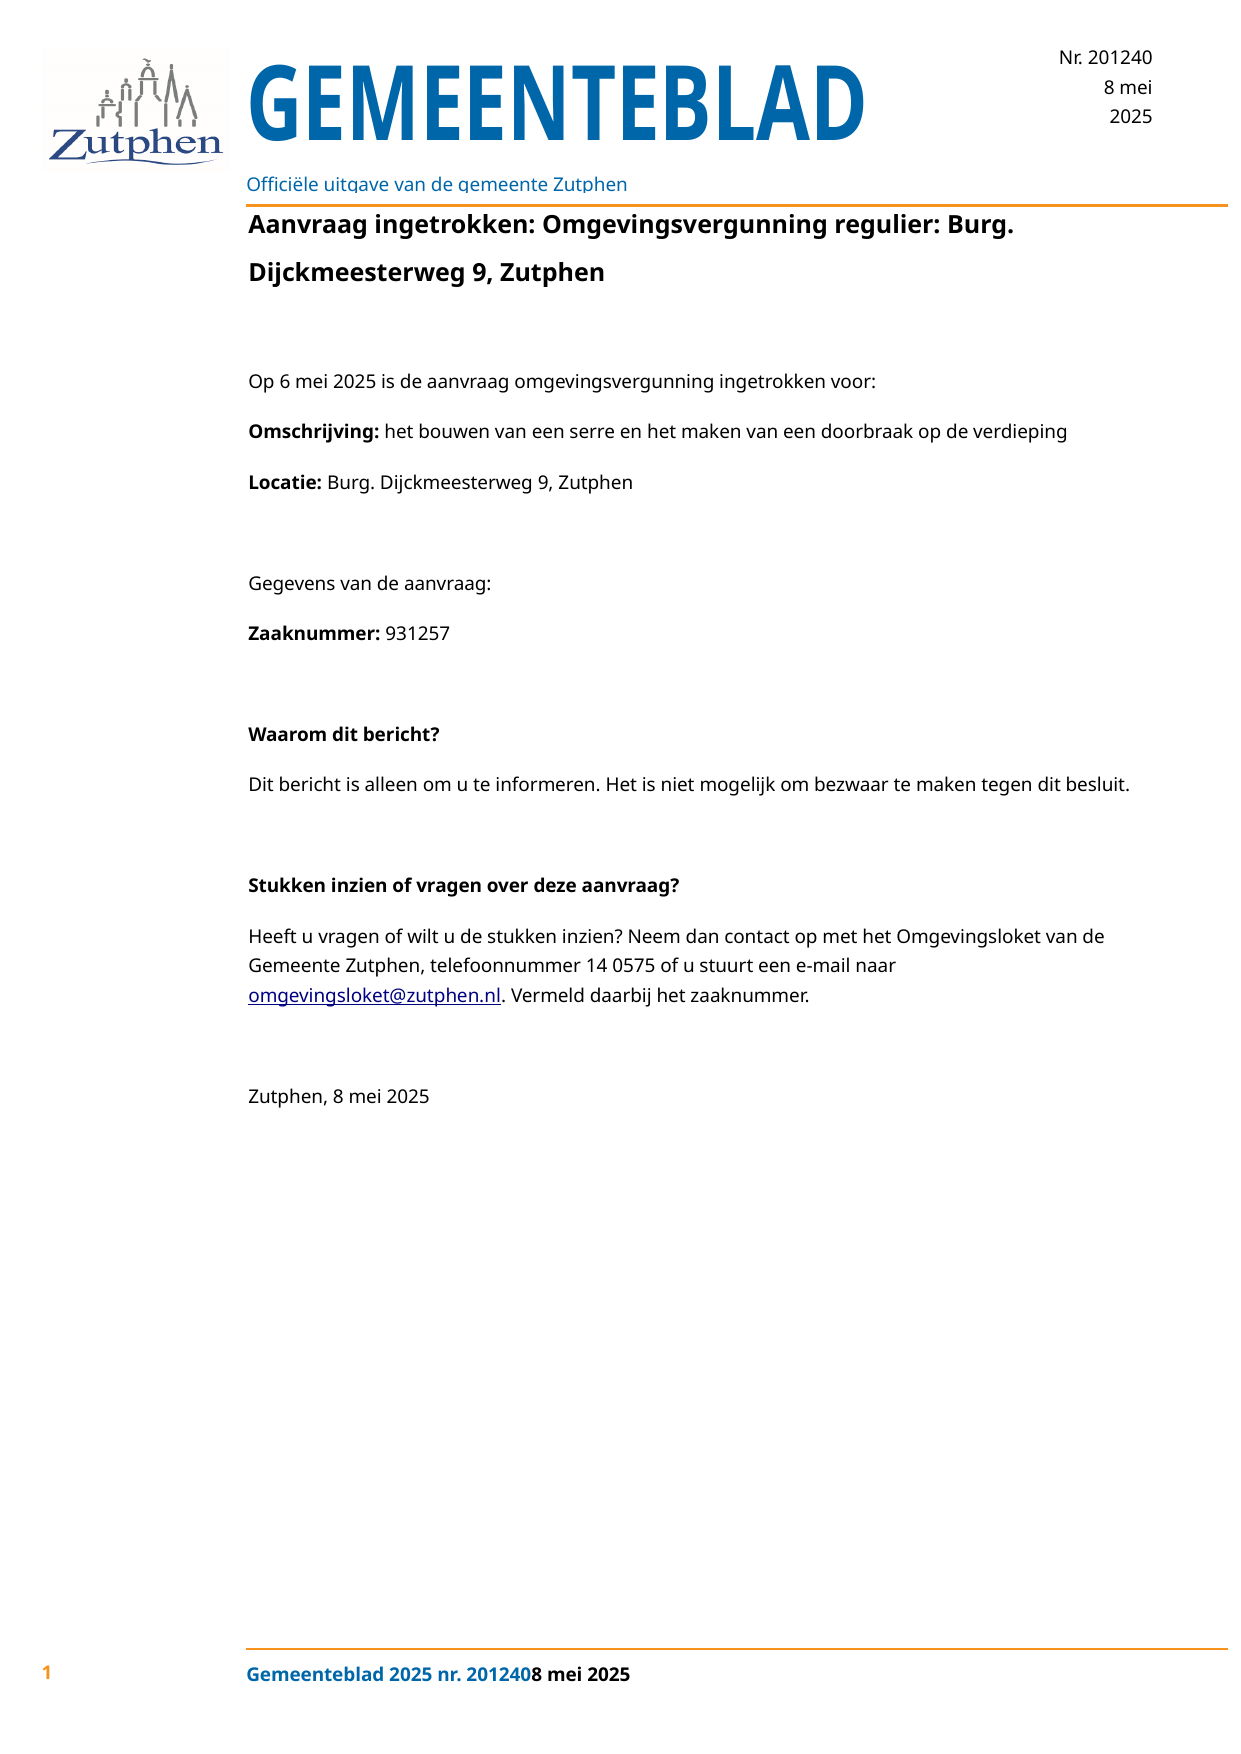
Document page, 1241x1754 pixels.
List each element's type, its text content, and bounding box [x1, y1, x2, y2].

text Omschrijving: het bouwen van een serre en het maken van een doorbraak op de verdieping [248, 419, 1152, 444]
text Zaaknummer: 931257 [248, 620, 1152, 646]
text Dit bericht is alleen om u te informeren. Het is niet mogelijk om bezwaar te maken tegen dit besluit. [248, 772, 1152, 797]
text Op 6 mei 2025 is de aanvraag omgevingsvergunning ingetrokken voor: [248, 368, 1152, 394]
text Waarom dit bericht? [248, 721, 1152, 747]
text Gegevens van de aanvraag: [248, 570, 1152, 596]
text Zutphen, 8 mei 2025 [248, 1083, 1152, 1109]
picture [41, 47, 231, 172]
text Locatie: Burg. Dijckmeesterweg 9, Zutphen [248, 469, 1152, 495]
text Stukken inzien of vragen over deze aanvraag? [248, 872, 1152, 898]
text Aanvraag ingetrokken: Omgevingsvergunning regulier: Burg. Dijckmeesterweg 9, Zutphen [248, 207, 1152, 288]
text Heeft u vragen of wilt u de stukken inzien? Neem dan contact op met het Omgevingsloket van de Gemeente Zutphen, telefoonnummer 14 0575 of u stuurt een e-mail naar omgevingsloket@zutphen.nl. Vermeld daarbij het zaaknummer. [248, 923, 1152, 1008]
